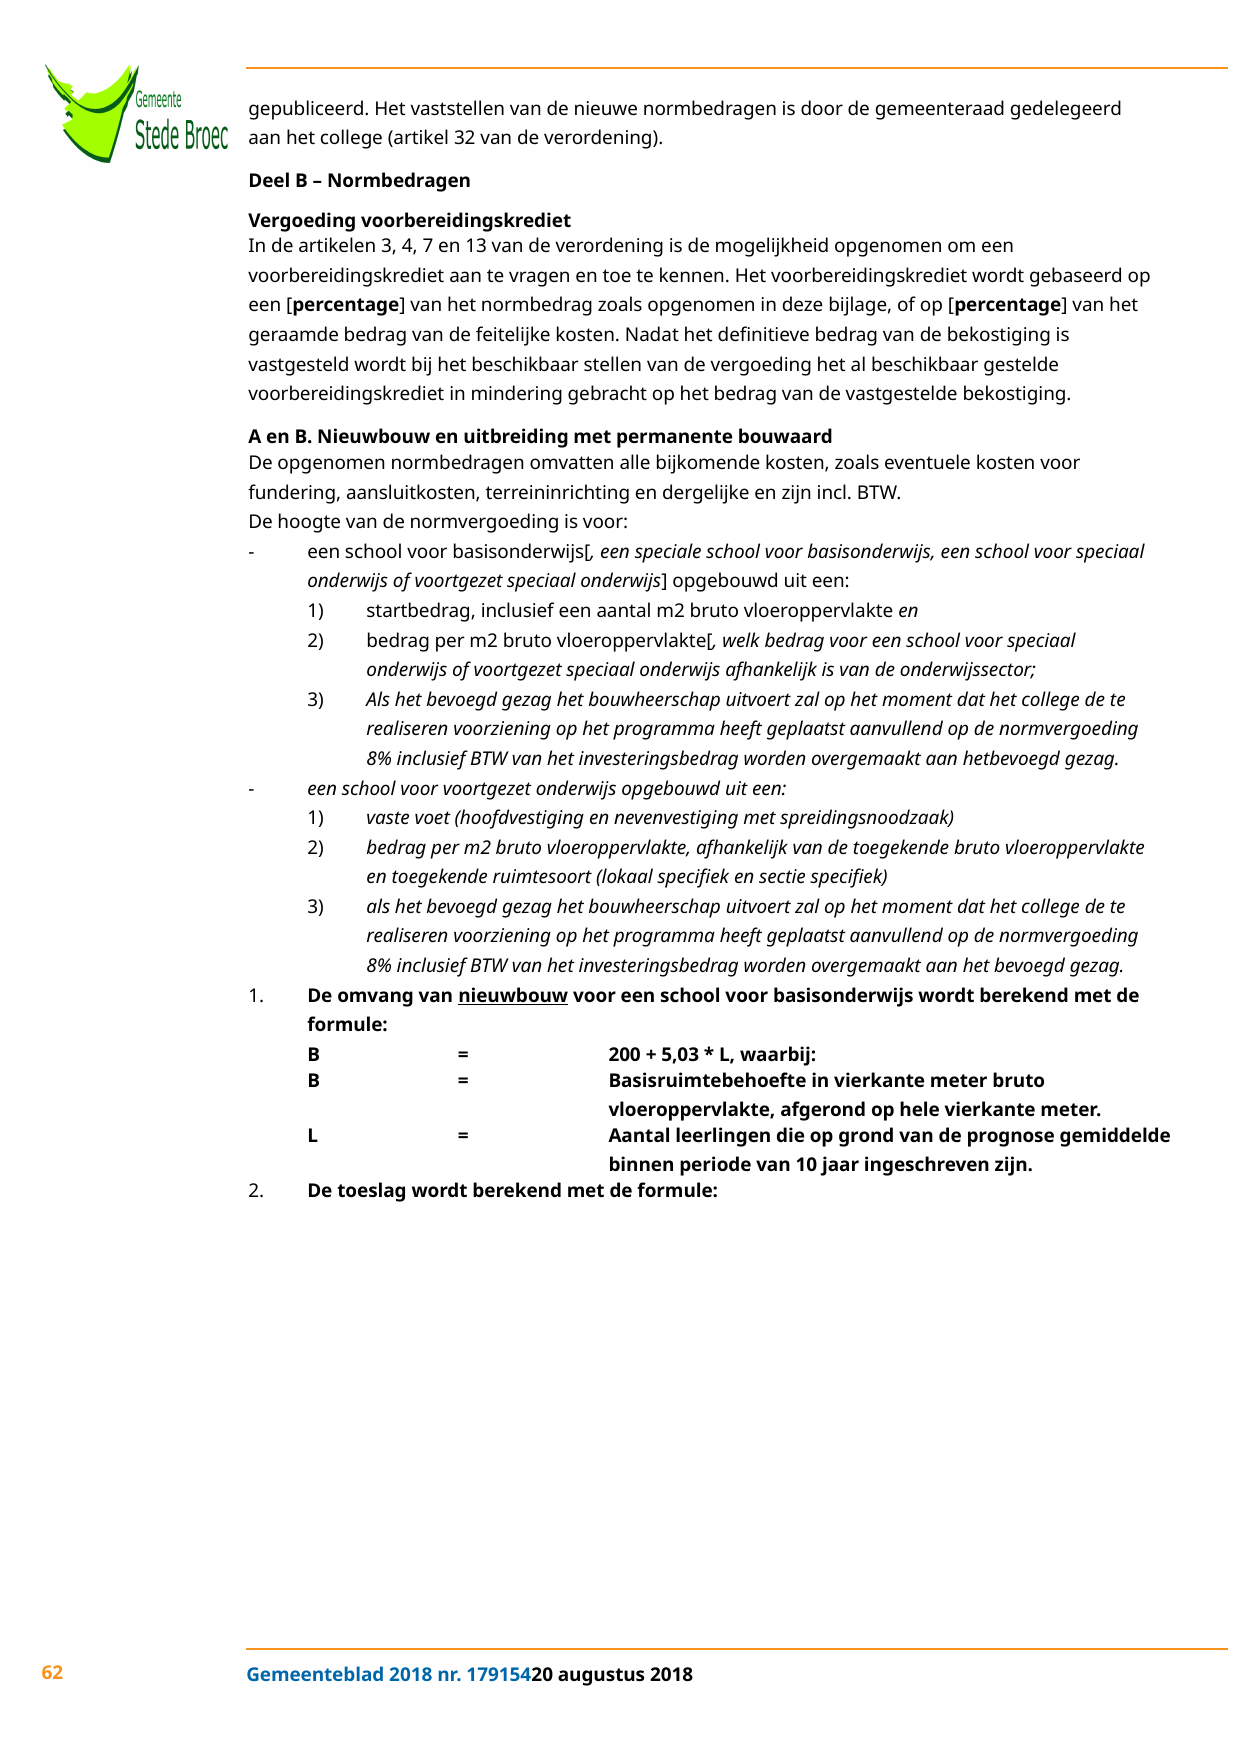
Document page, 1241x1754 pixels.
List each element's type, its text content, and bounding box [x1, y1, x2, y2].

table_cell = [458, 1067, 608, 1122]
table_header = [458, 1041, 608, 1067]
list De toeslag wordt berekend met de formule: [248, 1177, 1152, 1203]
picture [41, 47, 231, 172]
table_cell B [307, 1067, 458, 1122]
text In de artikelen 3, 4, 7 en 13 van de verordening is de mogelijkheid opgenomen om een voorbereidingskrediet aan te vragen en toe te kennen. Het voorbereidingskrediet wordt gebaseerd op een [percentage] van het normbedrag zoals opgenomen in deze bijlage, of op [percentage] van het geraamde bedrag van de feitelijke kosten. Nadat het definitieve bedrag van de bekostiging is vastgesteld wordt bij het beschikbaar stellen van de vergoeding het al beschikbaar gestelde voorbereidingskrediet in mindering gebracht op het bedrag van de vastgestelde bekostiging. [248, 232, 1152, 406]
text Deel B – Normbedragen [248, 167, 1152, 193]
list een school voor voortgezet onderwijs opgebouwd uit een: [248, 775, 1152, 800]
list Als het bevoegd gezag het bouwheerschap uitvoert zal op het moment dat het college de te realiseren voorziening op het programma heeft geplaatst aanvullend op de normvergoeding 8% inclusief BTW van het investeringsbedrag worden overgemaakt aan hetbevoegd gezag. [307, 686, 1152, 771]
list vaste voet (hoofdvestiging en nevenvestiging met spreidingsnoodzaak) [307, 804, 1152, 830]
table_cell Basisruimtebehoefte in vierkante meter bruto vloeroppervlakte, afgerond op hele vierkante meter. [608, 1067, 1211, 1122]
list bedrag per m2 bruto vloeroppervlakte, afhankelijk van de toegekende bruto vloeroppervlakte en toegekende ruimtesoort (lokaal specifiek en sectie specifiek) [307, 834, 1152, 889]
list een school voor basisonderwijs[, een speciale school voor basisonderwijs, een school voor speciaal onderwijs of voortgezet speciaal onderwijs] opgebouwd uit een: [248, 538, 1152, 593]
table_cell L [307, 1122, 458, 1177]
text De opgenomen normbedragen omvatten alle bijkomende kosten, zoals eventuele kosten voor fundering, aansluitkosten, terreininrichting en dergelijke en zijn incl. BTW. [248, 449, 1152, 504]
list als het bevoegd gezag het bouwheerschap uitvoert zal op het moment dat het college de te realiseren voorziening op het programma heeft geplaatst aanvullend op de normvergoeding 8% inclusief BTW van het investeringsbedrag worden overgemaakt aan het bevoegd gezag. [307, 893, 1152, 978]
list bedrag per m2 bruto vloeroppervlakte[, welk bedrag voor een school voor speciaal onderwijs of voortgezet speciaal onderwijs afhankelijk is van de onderwijssector; [307, 627, 1152, 682]
list startbedrag, inclusief een aantal m2 bruto vloeroppervlakte en [307, 597, 1152, 623]
table_header 200 + 5,03 * L, waarbij: [608, 1041, 1211, 1067]
text Vergoeding voorbereidingskrediet [248, 207, 1152, 232]
table_header B [307, 1041, 458, 1067]
text De hoogte van de normvergoeding is voor: [248, 508, 1152, 534]
text gepubliceerd. Het vaststellen van de nieuwe normbedragen is door de gemeenteraad gedelegeerd aan het college (artikel 32 van de verordening). [248, 95, 1152, 150]
table_cell Aantal leerlingen die op grond van de prognose gemiddelde binnen periode van 10 jaar ingeschreven zijn. [608, 1122, 1211, 1177]
list De omvang van nieuwbouw voor een school voor basisonderwijs wordt berekend met de formule: [248, 982, 1152, 1037]
text A en B. Nieuwbouw en uitbreiding met permanente bouwaard [248, 423, 1152, 449]
table_cell = [458, 1122, 608, 1177]
